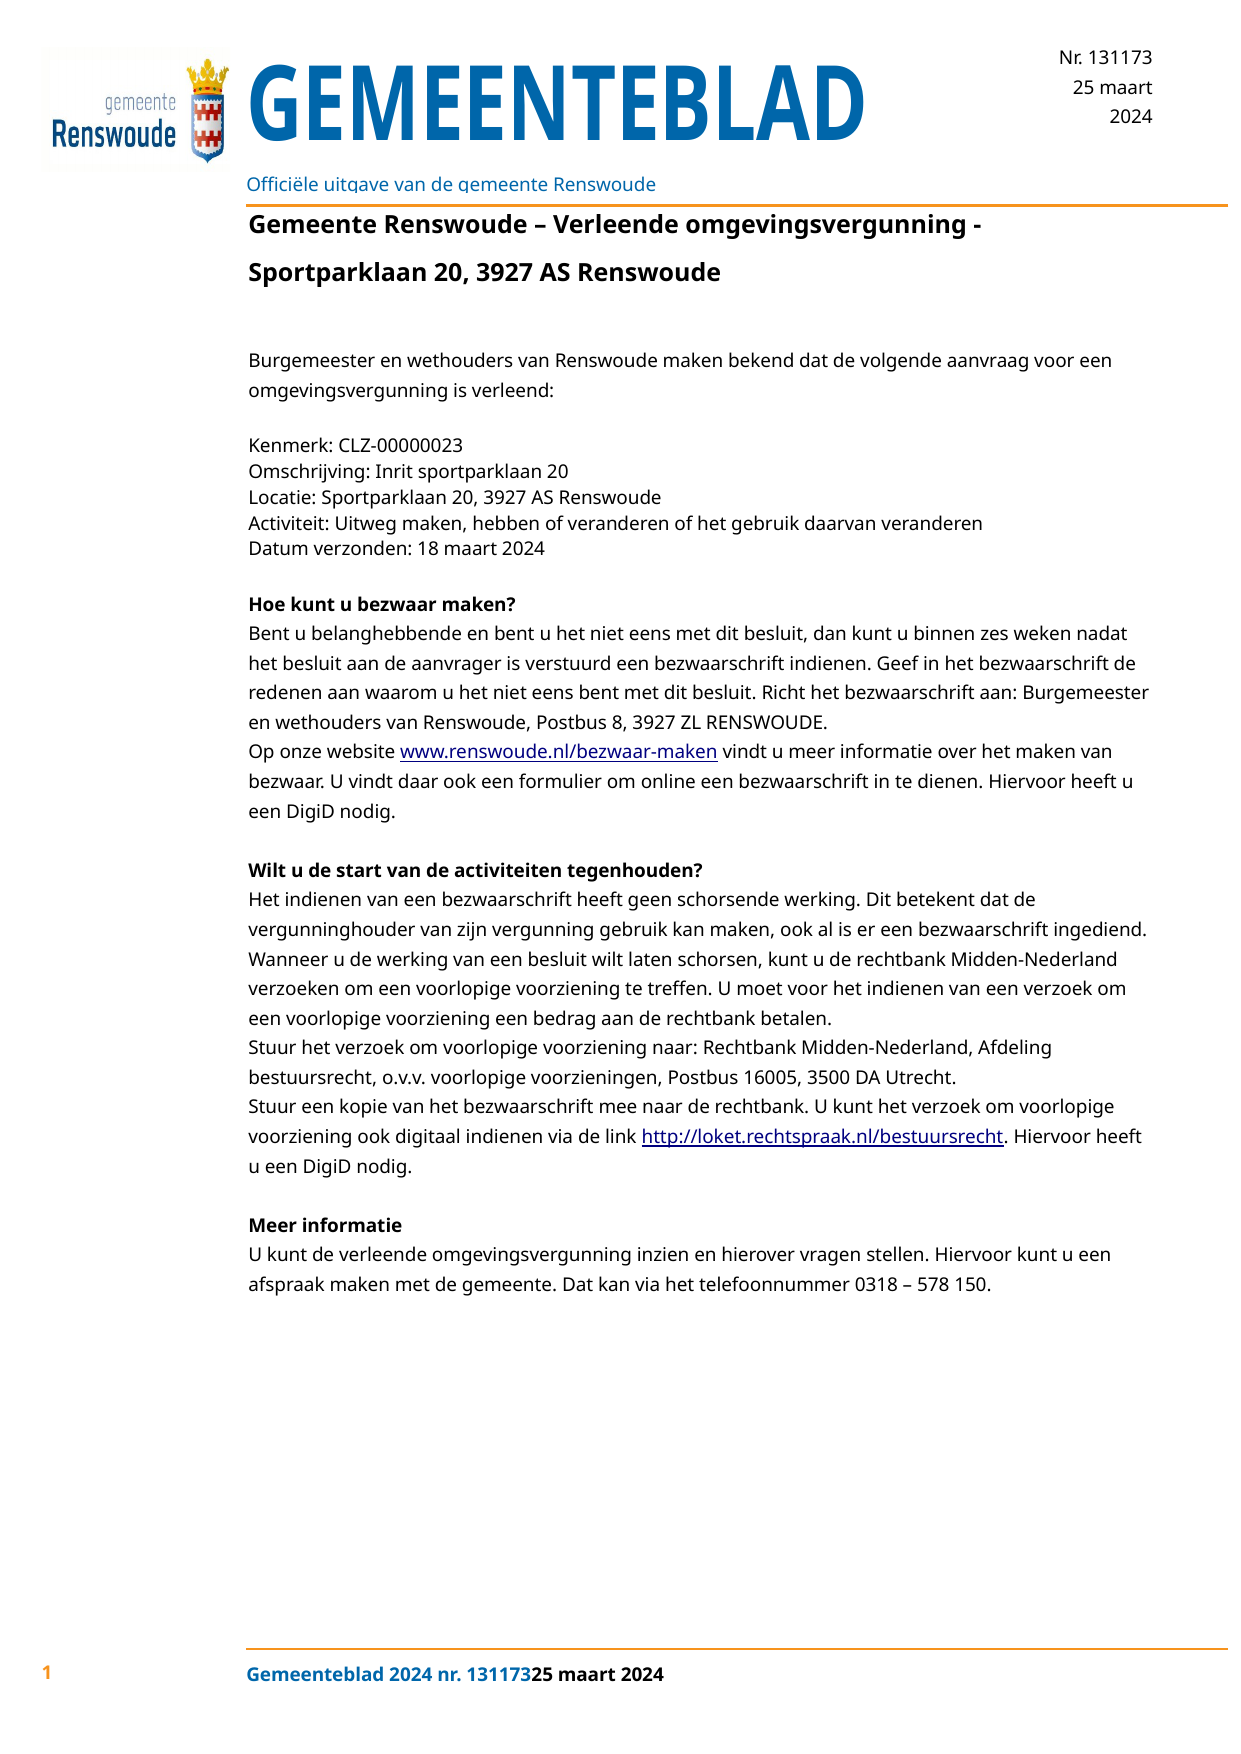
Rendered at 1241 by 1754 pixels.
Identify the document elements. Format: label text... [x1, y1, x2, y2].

table_cell Locatie: Sportparklaan 20, 3927 AS Renswoude [248, 484, 1152, 510]
table_cell [248, 1352, 1152, 1378]
text Gemeente Renswoude – Verleende omgevingsvergunning - Sportparklaan 20, 3927 AS Renswoude [248, 207, 1152, 288]
table_cell [248, 1455, 1152, 1481]
table_cell Omschrijving: Inrit sportparklaan 20 [248, 458, 1152, 484]
table_header Burgemeester en wethouders van Renswoude maken bekend dat de volgende aanvraag voor een omgevingsvergunning is verleend: [248, 348, 1152, 432]
table_cell [248, 1404, 1152, 1429]
table_cell [248, 1378, 1152, 1404]
table_cell [248, 1481, 1152, 1507]
table_cell [248, 1326, 1152, 1352]
table_cell Kenmerk: CLZ-00000023 [248, 433, 1152, 458]
picture [41, 47, 231, 172]
table_cell Activiteit: Uitweg maken, hebben of veranderen of het gebruik daarvan veranderen [248, 510, 1152, 535]
table_cell Datum verzonden: 18 maart 2024 [248, 535, 1152, 591]
table_cell Hoe kunt u bezwaar maken? Bent u belanghebbende en bent u het niet eens met dit besluit, dan kunt u binnen zes weken nadat het besluit aan de aanvrager is verstuurd een bezwaarschrift indienen. Geef in het bezwaarschrift de redenen aan waarom u het niet eens bent met dit besluit. Richt het bezwaarschrift aan: Burgemeester en wethouders van Renswoude, Postbus 8, 3927 ZL RENSWOUDE. Op onze website www.renswoude.nl/bezwaar-maken vindt u meer informatie over het maken van bezwaar. U vindt daar ook een formulier om online een bezwaarschrift in te dienen. Hiervoor heeft u een DigiD nodig. Wilt u de start van de activiteiten tegenhouden? Het indienen van een bezwaarschrift heeft geen schorsende werking. Dit betekent dat de vergunninghouder van zijn vergunning gebruik kan maken, ook al is er een bezwaarschrift ingediend. Wanneer u de werking van een besluit wilt laten schorsen, kunt u de rechtbank Midden-Nederland verzoeken om een voorlopige voorziening te treffen. U moet voor het indienen van een verzoek om een voorlopige voorziening een bedrag aan de rechtbank betalen. Stuur het verzoek om voorlopige voorziening naar: Rechtbank Midden-Nederland, Afdeling bestuursrecht, o.v.v. voorlopige voorzieningen, Postbus 16005, 3500 DA Utrecht. Stuur een kopie van het bezwaarschrift mee naar de rechtbank. U kunt het verzoek om voorlopige voorziening ook digitaal indienen via de link http://loket.rechtspraak.nl/bestuursrecht. Hiervoor heeft u een DigiD nodig. Meer informatie U kunt de verleende omgevingsvergunning inzien en hierover vragen stellen. Hiervoor kunt u een afspraak maken met de gemeente. Dat kan via het telefoonnummer 0318 – 578 150. [248, 591, 1152, 1326]
table_cell [248, 1429, 1152, 1455]
